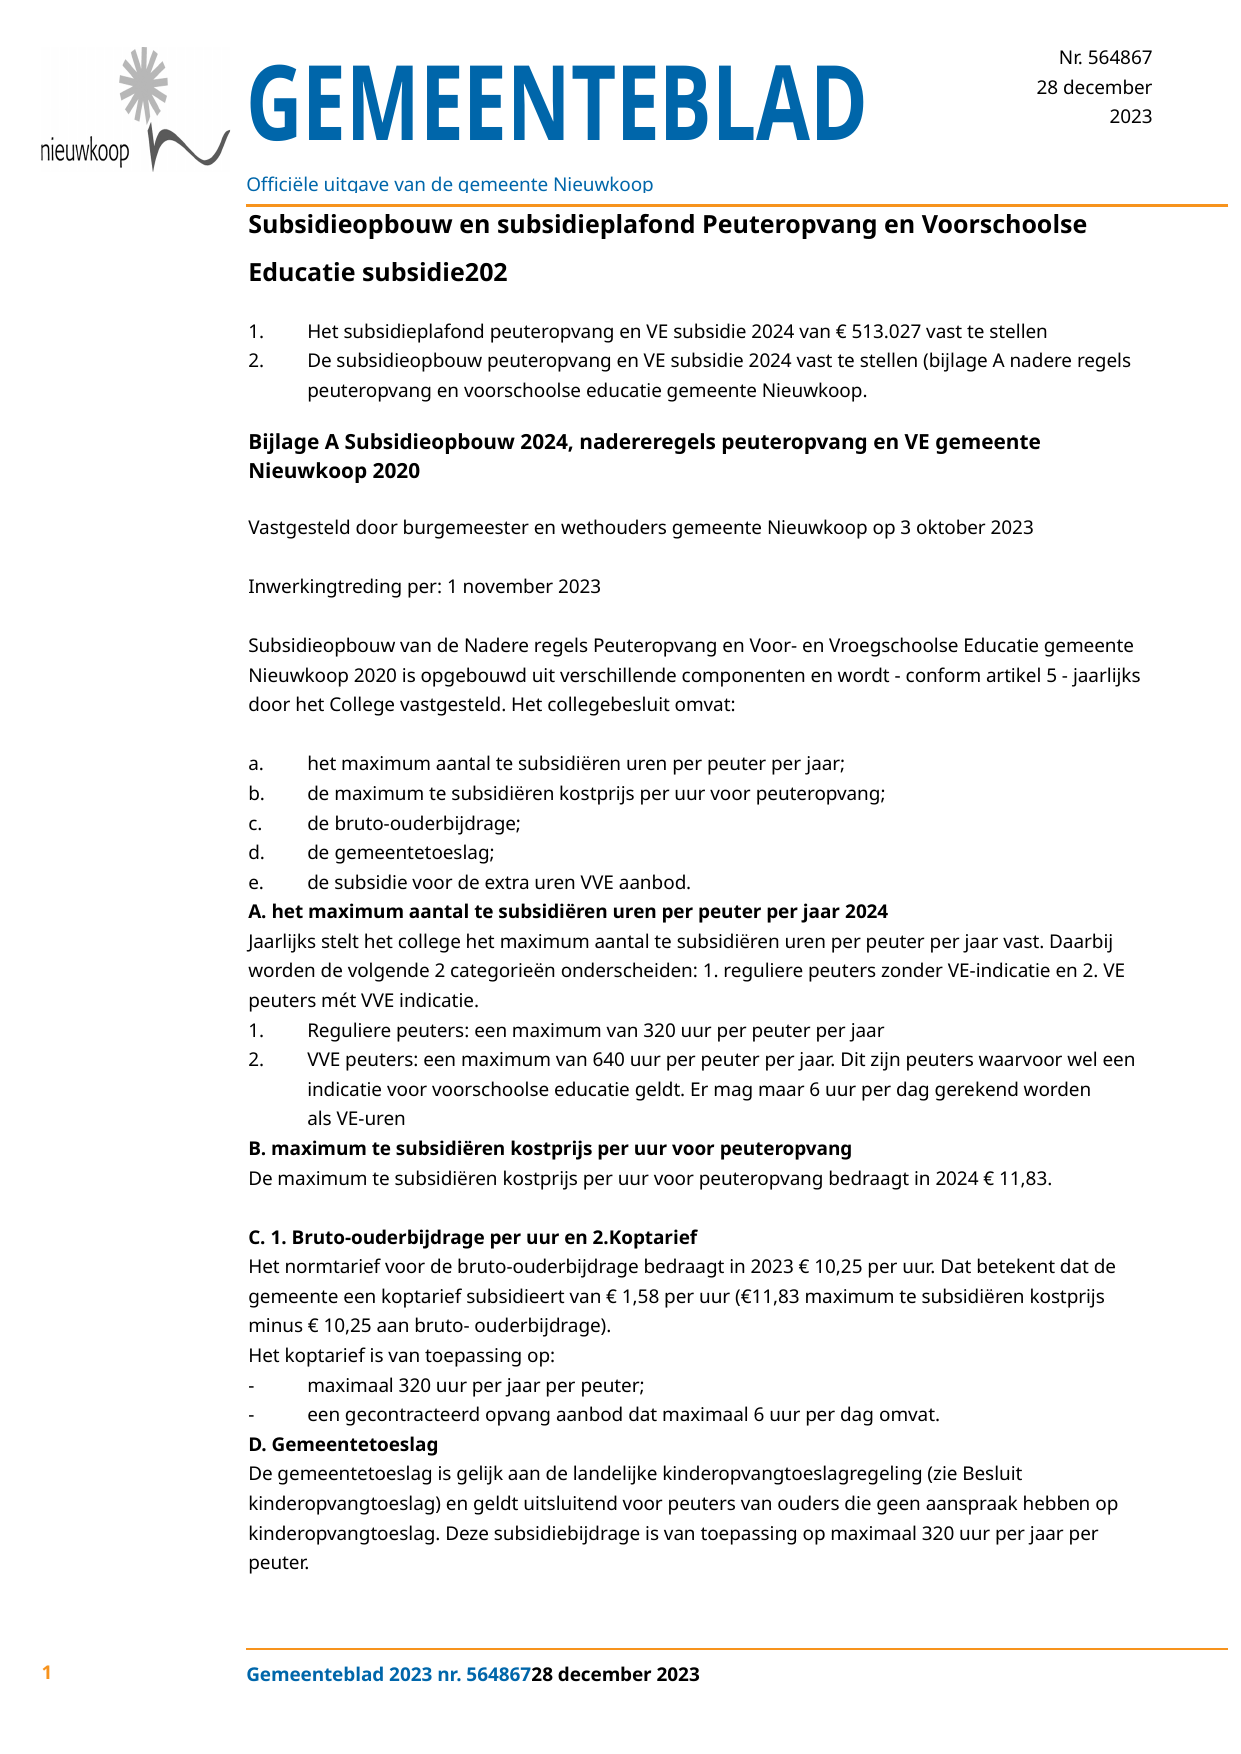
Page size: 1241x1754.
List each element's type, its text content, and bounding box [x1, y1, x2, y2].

picture [41, 47, 231, 172]
list maximaal 320 uur per jaar per peuter; [248, 1372, 1152, 1398]
text De maximum te subsidiëren kostprijs per uur voor peuteropvang bedraagt in 2024 € 11,83. [248, 1165, 1152, 1191]
list de subsidie voor de extra uren VVE aanbod. [248, 869, 1152, 895]
list Reguliere peuters: een maximum van 320 uur per peuter per jaar [248, 1017, 1152, 1043]
text Subsidieopbouw en subsidieplafond Peuteropvang en Voorschoolse Educatie subsidie202 [248, 207, 1152, 288]
text Vastgesteld door burgemeester en wethouders gemeente Nieuwkoop op 3 oktober 2023 [248, 514, 1152, 540]
text Subsidieopbouw van de Nadere regels Peuteropvang en Voor- en Vroegschoolse Educatie gemeente Nieuwkoop 2020 is opgebouwd uit verschillende componenten en wordt - conform artikel 5 - jaarlijks door het College vastgesteld. Het collegebesluit omvat: [248, 632, 1152, 717]
list VVE peuters: een maximum van 640 uur per peuter per jaar. Dit zijn peuters waarvoor wel een indicatie voor voorschoolse educatie geldt. Er mag maar 6 uur per dag gerekend worden als VE-uren [248, 1046, 1152, 1131]
text A. het maximum aantal te subsidiëren uren per peuter per jaar 2024 [248, 898, 1152, 924]
list de maximum te subsidiëren kostprijs per uur voor peuteropvang; [248, 780, 1152, 806]
text C. 1. Bruto-ouderbijdrage per uur en 2.Koptarief [248, 1224, 1152, 1250]
list Het subsidieplafond peuteropvang en VE subsidie 2024 van € 513.027 vast te stellen [248, 318, 1152, 344]
text Het koptarief is van toepassing op: [248, 1342, 1152, 1368]
text Bijlage A Subsidieopbouw 2024, nadereregels peuteropvang en VE gemeente Nieuwkoop 2020 [248, 427, 1152, 484]
text B. maximum te subsidiëren kostprijs per uur voor peuteropvang [248, 1135, 1152, 1161]
list het maximum aantal te subsidiëren uren per peuter per jaar; [248, 751, 1152, 776]
list een gecontracteerd opvang aanbod dat maximaal 6 uur per dag omvat. [248, 1401, 1152, 1427]
text Het normtarief voor de bruto-ouderbijdrage bedraagt in 2023 € 10,25 per uur. Dat betekent dat de gemeente een koptarief subsidieert van € 1,58 per uur (€11,83 maximum te subsidiëren kostprijs minus € 10,25 aan bruto- ouderbijdrage). [248, 1253, 1152, 1338]
text De gemeentetoeslag is gelijk aan de landelijke kinderopvangtoeslagregeling (zie Besluit kinderopvangtoeslag) en geldt uitsluitend voor peuters van ouders die geen aanspraak hebben op kinderopvangtoeslag. Deze subsidiebijdrage is van toepassing op maximaal 320 uur per jaar per peuter. [248, 1461, 1152, 1575]
text Jaarlijks stelt het college het maximum aantal te subsidiëren uren per peuter per jaar vast. Daarbij worden de volgende 2 categorieën onderscheiden: 1. reguliere peuters zonder VE-indicatie en 2. VE peuters mét VVE indicatie. [248, 928, 1152, 1013]
text D. Gemeentetoeslag [248, 1431, 1152, 1457]
list De subsidieopbouw peuteropvang en VE subsidie 2024 vast te stellen (bijlage A nadere regels peuteropvang en voorschoolse educatie gemeente Nieuwkoop. [248, 347, 1152, 403]
text Inwerkingtreding per: 1 november 2023 [248, 573, 1152, 599]
list de bruto-ouderbijdrage; [248, 810, 1152, 836]
list de gemeentetoeslag; [248, 839, 1152, 865]
